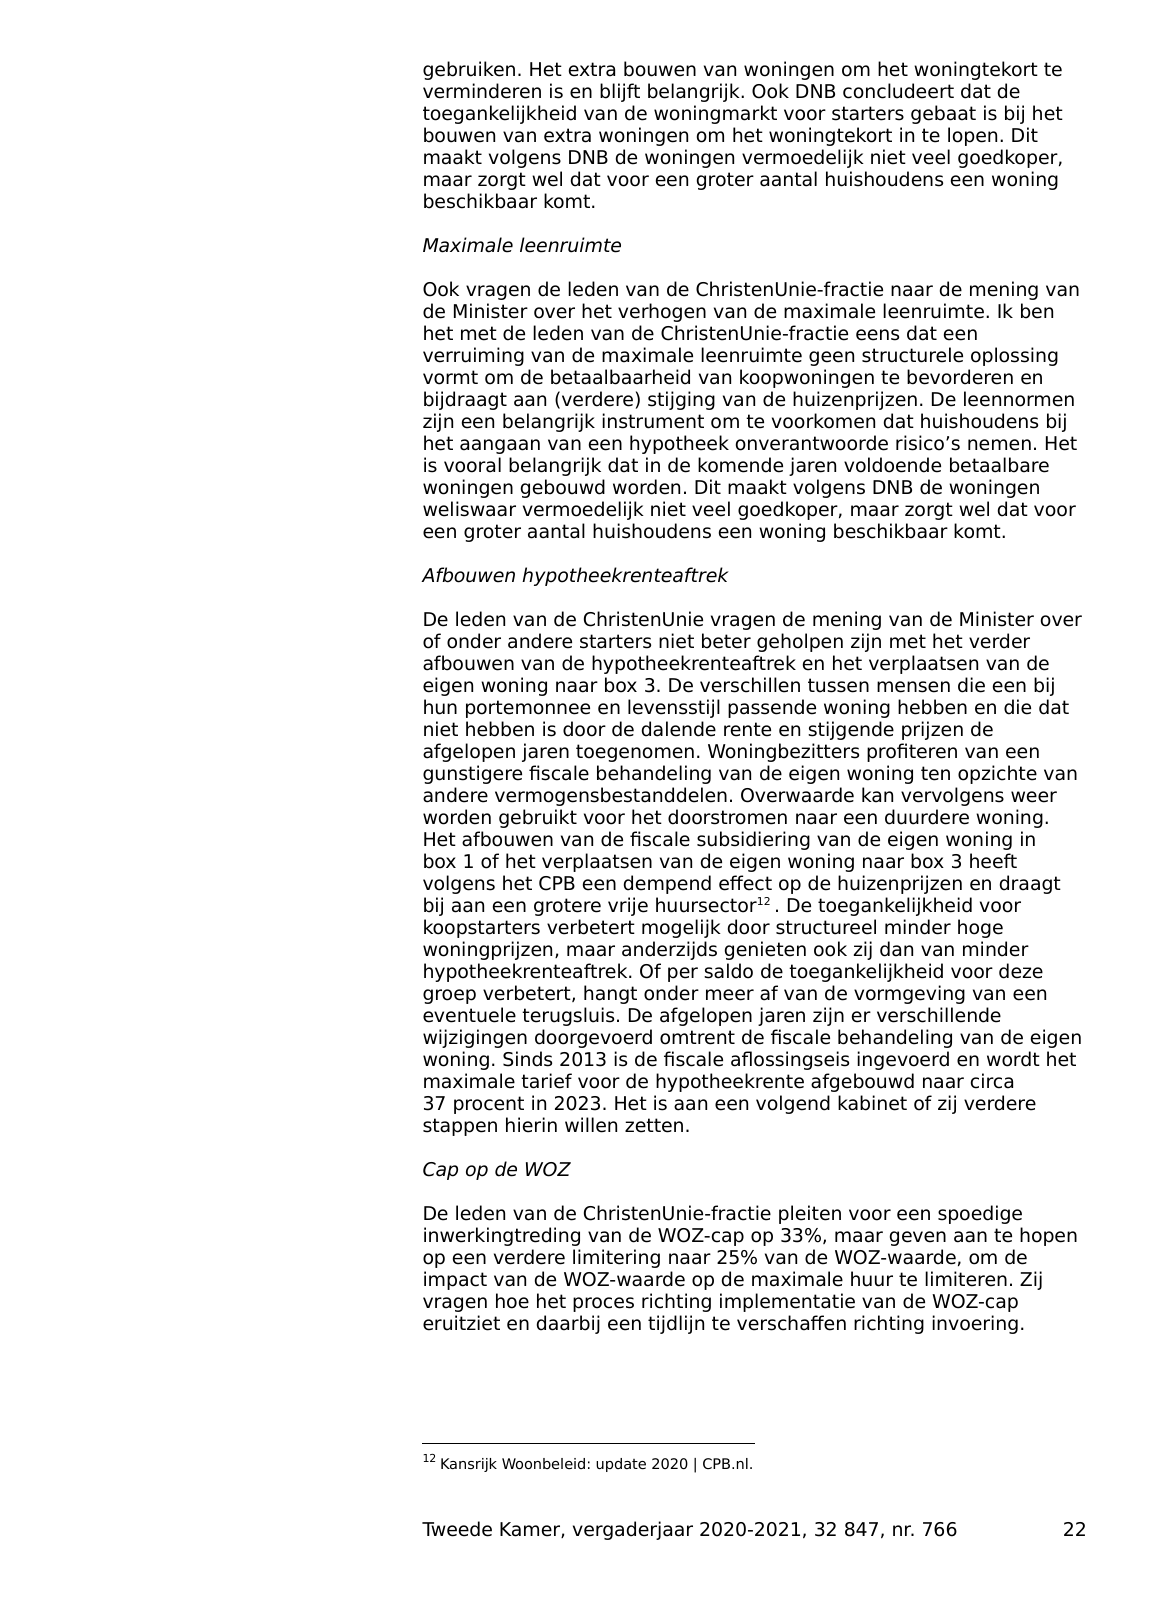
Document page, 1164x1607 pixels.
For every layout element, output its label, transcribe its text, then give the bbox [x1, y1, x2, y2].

subtitle Cap op de WOZ [422, 1159, 1087, 1181]
text De leden van de ChristenUnie vragen de mening van de Minister over of onder andere starters niet beter geholpen zijn met het verder afbouwen van de hypotheekrenteaftrek en het verplaatsen van de eigen woning naar box 3. De verschillen tussen mensen die een bij hun portemonnee en levensstijl passende woning hebben en die dat niet hebben is door de dalende rente en stijgende prijzen de afgelopen jaren toegenomen. Woningbezitters profiteren van een gunstigere fiscale behandeling van de eigen woning ten opzichte van andere vermogensbestanddelen. Overwaarde kan vervolgens weer worden gebruikt voor het doorstromen naar een duurdere woning. Het afbouwen van de fiscale subsidiering van de eigen woning in box 1 of het verplaatsen van de eigen woning naar box 3 heeft volgens het CPB een dempend effect op de huizenprijzen en draagt bij aan een grotere vrije huursector. De toegankelijkheid voor koopstarters verbetert mogelijk door structureel minder hoge woningprijzen, maar anderzijds genieten ook zij dan van minder hypotheekrenteaftrek. Of per saldo de toegankelijkheid voor deze groep verbetert, hangt onder meer af van de vormgeving van een eventuele terugsluis. De afgelopen jaren zijn er verschillende wijzigingen doorgevoerd omtrent de fiscale behandeling van de eigen woning. Sinds 2013 is de fiscale aflossingseis ingevoerd en wordt het maximale tarief voor de hypotheekrente afgebouwd naar circa 37 procent in 2023. Het is aan een volgend kabinet of zij verdere stappen hierin willen zetten. [422, 609, 1087, 1137]
text gebruiken. Het extra bouwen van woningen om het woningtekort te verminderen is en blijft belangrijk. Ook DNB concludeert dat de toegankelijkheid van de woningmarkt voor starters gebaat is bij het bouwen van extra woningen om het woningtekort in te lopen. Dit maakt volgens DNB de woningen vermoedelijk niet veel goedkoper, maar zorgt wel dat voor een groter aantal huishoudens een woning beschikbaar komt. [422, 59, 1087, 213]
text De leden van de ChristenUnie-fractie pleiten voor een spoedige inwerkingtreding van de WOZ-cap op 33%, maar geven aan te hopen op een verdere limitering naar 25% van de WOZ-waarde, om de impact van de WOZ-waarde op de maximale huur te limiteren. Zij vragen hoe het proces richting implementatie van de WOZ-cap eruitziet en daarbij een tijdlijn te verschaffen richting invoering. [422, 1203, 1087, 1335]
subtitle Maximale leenruimte [422, 235, 1087, 257]
subtitle Afbouwen hypotheekrenteaftrek [422, 565, 1087, 587]
text Kansrijk Woonbeleid: update 2020 | CPB.nl. [422, 1452, 1087, 1474]
text Ook vragen de leden van de ChristenUnie-fractie naar de mening van de Minister over het verhogen van de maximale leenruimte. Ik ben het met de leden van de ChristenUnie-fractie eens dat een verruiming van de maximale leenruimte geen structurele oplossing vormt om de betaalbaarheid van koopwoningen te bevorderen en bijdraagt aan (verdere) stijging van de huizenprijzen. De leennormen zijn een belangrijk instrument om te voorkomen dat huishoudens bij het aangaan van een hypotheek onverantwoorde risico’s nemen. Het is vooral belangrijk dat in de komende jaren voldoende betaalbare woningen gebouwd worden. Dit maakt volgens DNB de woningen weliswaar vermoedelijk niet veel goedkoper, maar zorgt wel dat voor een groter aantal huishoudens een woning beschikbaar komt. [422, 279, 1087, 543]
